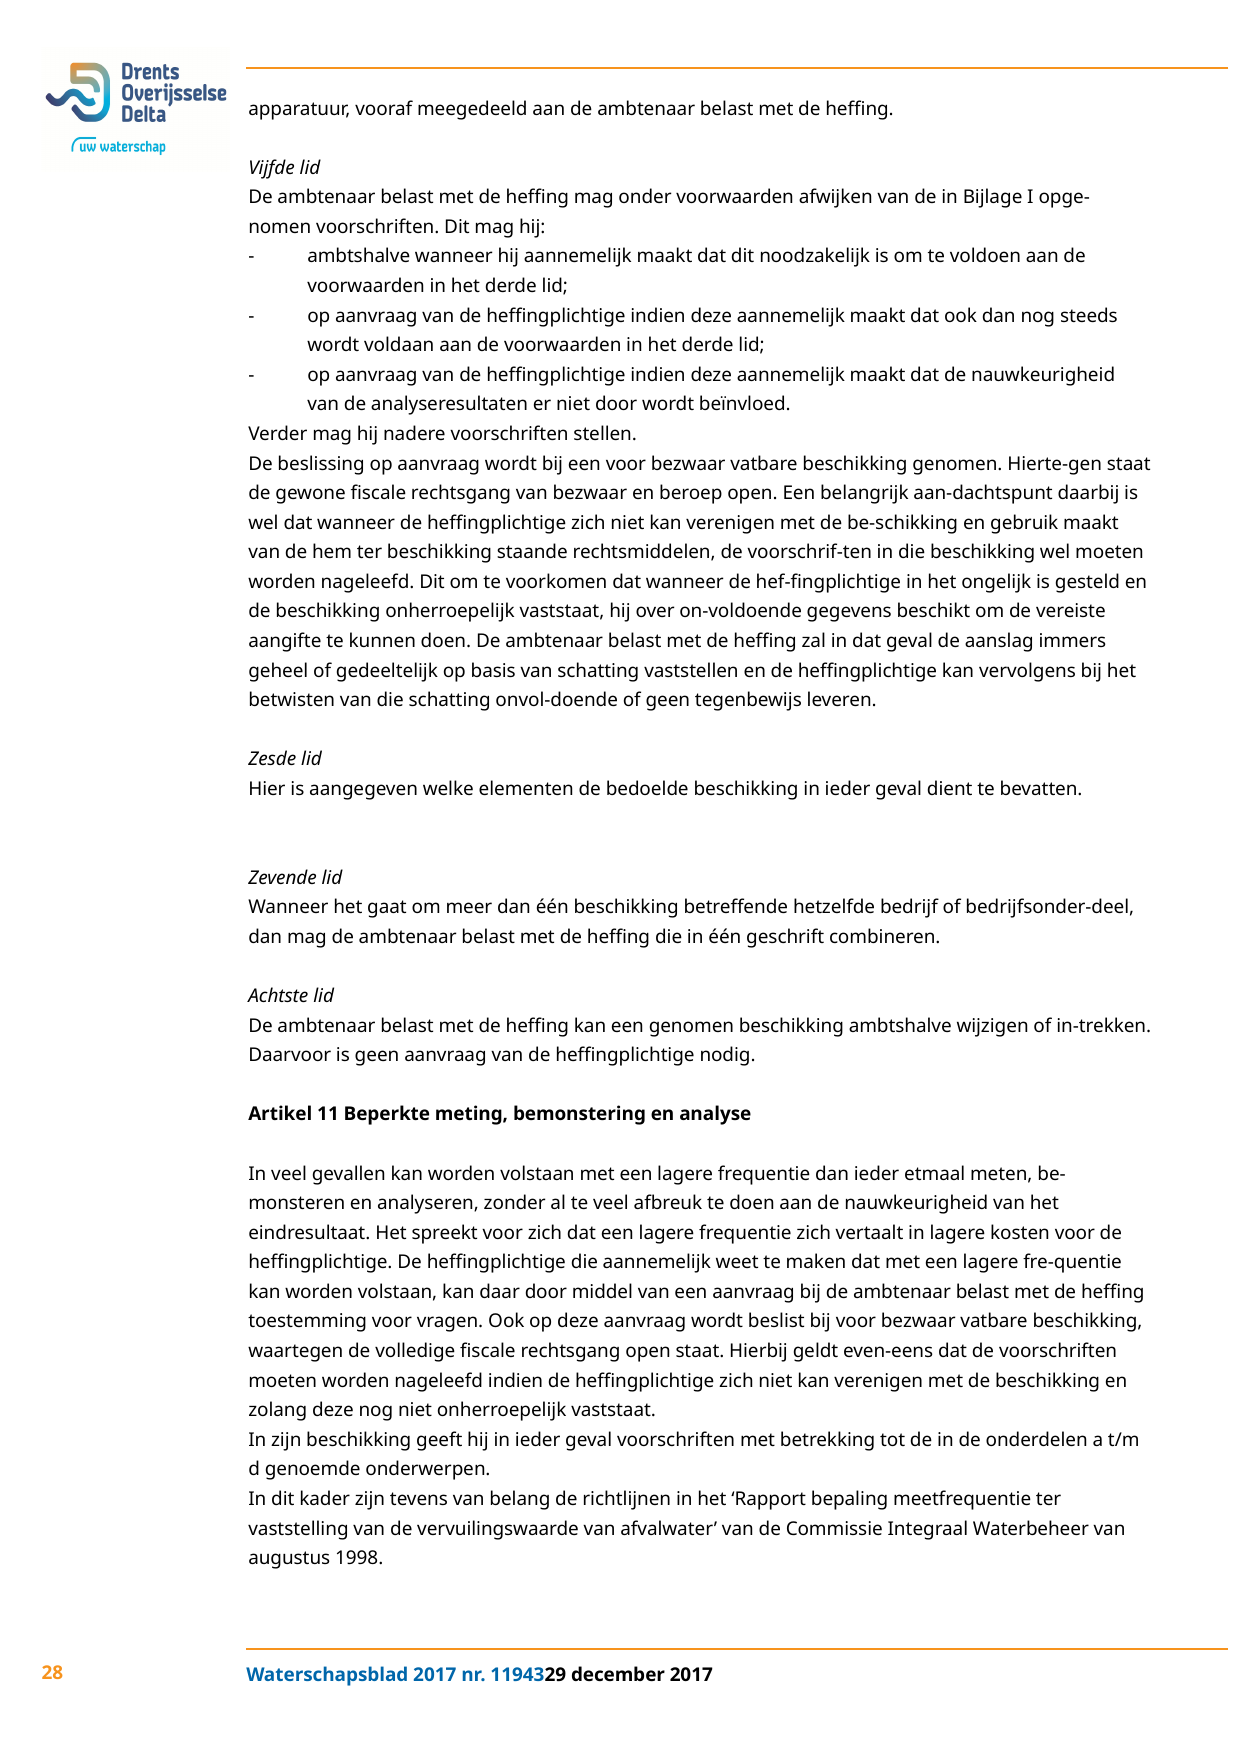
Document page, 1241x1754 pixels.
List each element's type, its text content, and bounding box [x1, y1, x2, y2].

text Zevende lid [248, 864, 1152, 890]
text In zijn beschikking geeft hij in ieder geval voorschriften met betrekking tot de in de onderdelen a t/m d genoemde onderwerpen. [248, 1426, 1152, 1481]
list op aanvraag van de heffingplichtige indien deze aannemelijk maakt dat de nauwkeurigheid van de analyseresultaten er niet door wordt beïnvloed. [248, 361, 1152, 416]
text Hier is aangegeven welke elementen de bedoelde beschikking in ieder geval dient te bevatten. [248, 775, 1152, 801]
text Verder mag hij nadere voorschriften stellen. [248, 420, 1152, 446]
text De beslissing op aanvraag wordt bij een voor bezwaar vatbare beschikking genomen. Hierte-gen staat de gewone fiscale rechtsgang van bezwaar en beroep open. Een belangrijk aan-dachtspunt daarbij is wel dat wanneer de heffingplichtige zich niet kan verenigen met de be-schikking en gebruik maakt van de hem ter beschikking staande rechtsmiddelen, de voorschrif-ten in die beschikking wel moeten worden nageleefd. Dit om te voorkomen dat wanneer de hef-fingplichtige in het ongelijk is gesteld en de beschikking onherroepelijk vaststaat, hij over on-voldoende gegevens beschikt om de vereiste aangifte te kunnen doen. De ambtenaar belast met de heffing zal in dat geval de aanslag immers geheel of gedeeltelijk op basis van schatting vaststellen en de heffingplichtige kan vervolgens bij het betwisten van die schatting onvol-doende of geen tegenbewijs leveren. [248, 450, 1152, 712]
text Wanneer het gaat om meer dan één beschikking betreffende hetzelfde bedrijf of bedrijfsonder-deel, dan mag de ambtenaar belast met de heffing die in één geschrift combineren. [248, 893, 1152, 949]
text In dit kader zijn tevens van belang de richtlijnen in het ‘Rapport bepaling meetfrequentie ter vaststelling van de vervuilingswaarde van afvalwater’ van de Commissie Integraal Waterbeheer van augustus 1998. [248, 1485, 1152, 1570]
list ambtshalve wanneer hij aannemelijk maakt dat dit noodzakelijk is om te voldoen aan de voorwaarden in het derde lid; [248, 243, 1152, 298]
text Artikel 11 Beperkte meting, bemonstering en analyse [248, 1101, 1152, 1126]
text De ambtenaar belast met de heffing mag onder voorwaarden afwijken van de in Bijlage I opge-nomen voorschriften. Dit mag hij: [248, 183, 1152, 239]
text Achtste lid [248, 982, 1152, 1008]
text Zesde lid [248, 746, 1152, 771]
list op aanvraag van de heffingplichtige indien deze aannemelijk maakt dat ook dan nog steeds wordt voldaan aan de voorwaarden in het derde lid; [248, 302, 1152, 357]
picture [41, 47, 231, 172]
text In veel gevallen kan worden volstaan met een lagere frequentie dan ieder etmaal meten, be-monsteren en analyseren, zonder al te veel afbreuk te doen aan de nauwkeurigheid van het eindresultaat. Het spreekt voor zich dat een lagere frequentie zich vertaalt in lagere kosten voor de heffingplichtige. De heffingplichtige die aannemelijk weet te maken dat met een lagere fre-quentie kan worden volstaan, kan daar door middel van een aanvraag bij de ambtenaar belast met de heffing toestemming voor vragen. Ook op deze aanvraag wordt beslist bij voor bezwaar vatbare beschikking, waartegen de volledige fiscale rechtsgang open staat. Hierbij geldt even-eens dat de voorschriften moeten worden nageleefd indien de heffingplichtige zich niet kan verenigen met de beschikking en zolang deze nog niet onherroepelijk vaststaat. [248, 1160, 1152, 1422]
text De ambtenaar belast met de heffing kan een genomen beschikking ambtshalve wijzigen of in-trekken. Daarvoor is geen aanvraag van de heffingplichtige nodig. [248, 1012, 1152, 1067]
text Vijfde lid [248, 154, 1152, 180]
text apparatuur, vooraf meegedeeld aan de ambtenaar belast met de heffing. [248, 95, 1152, 121]
